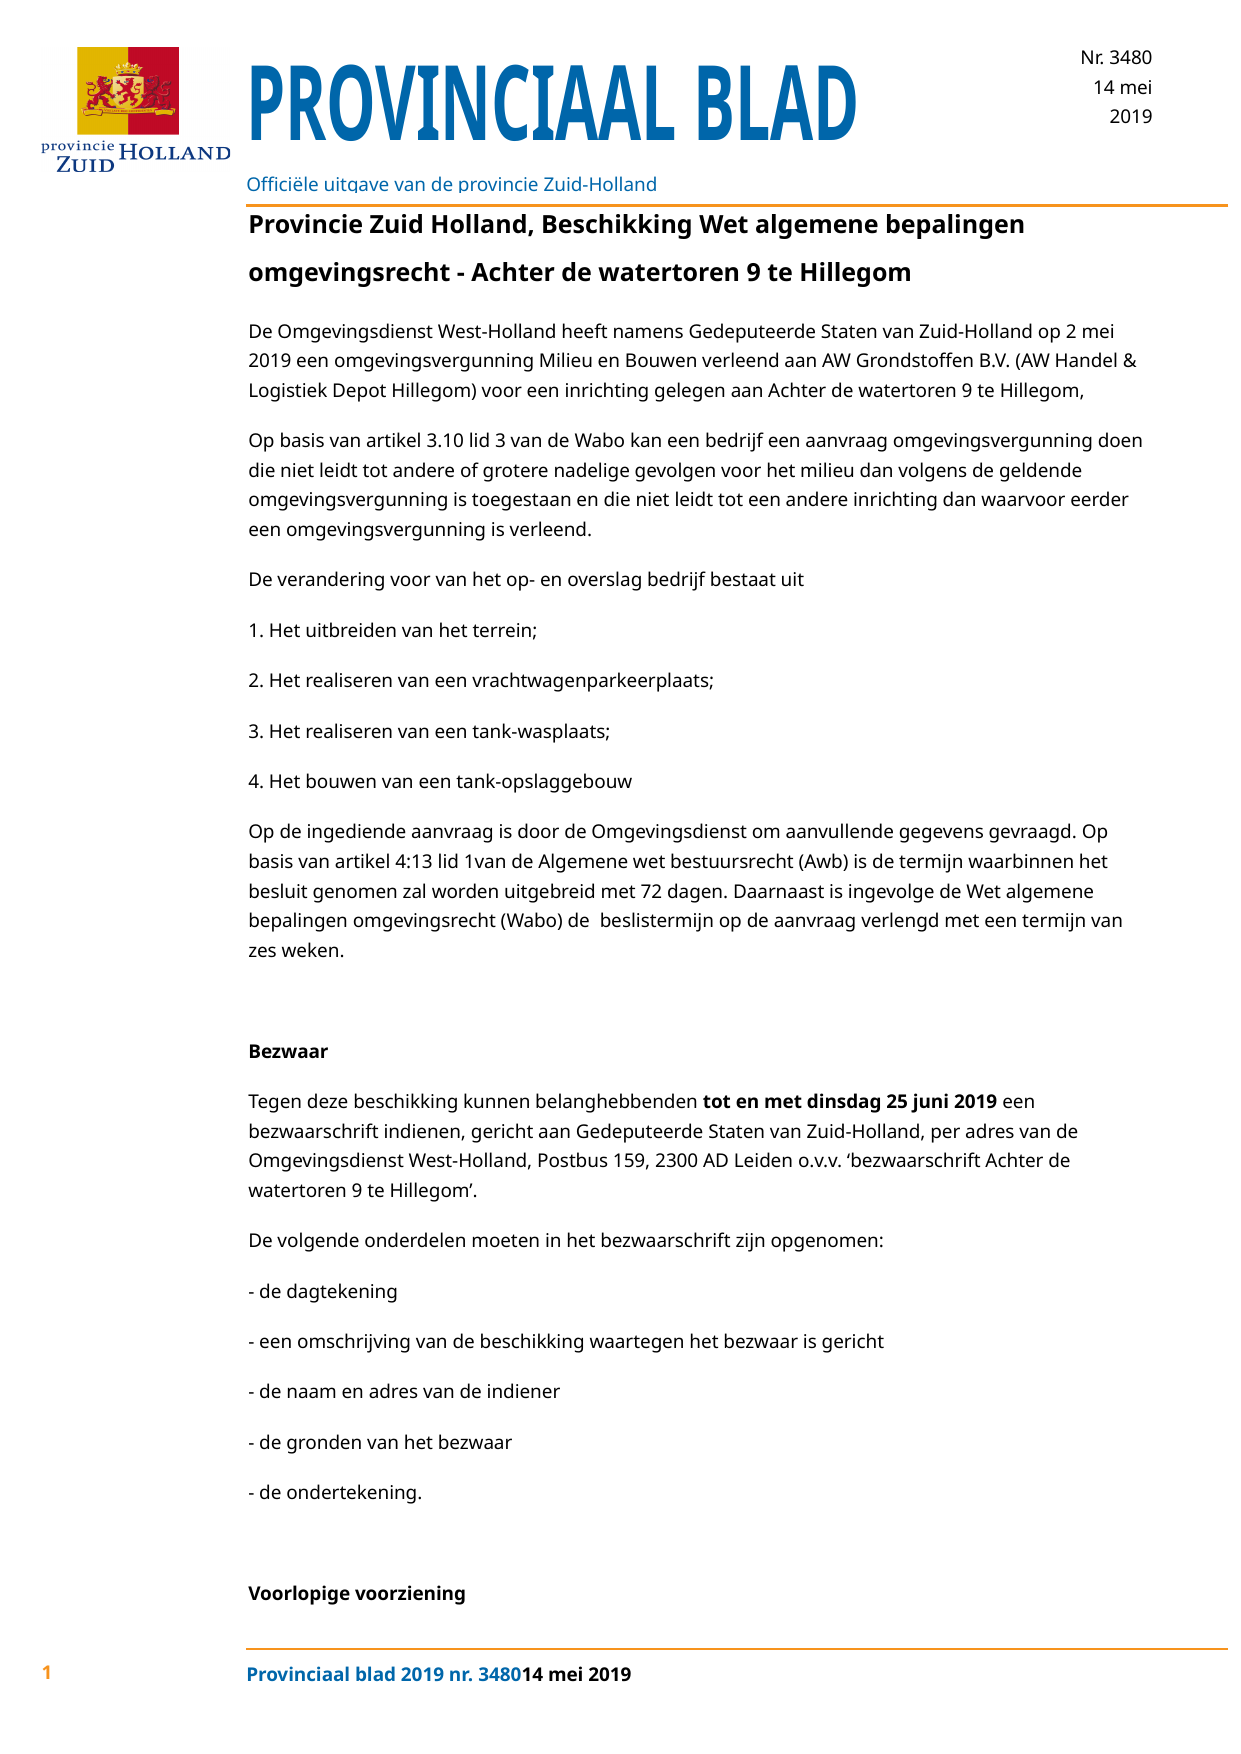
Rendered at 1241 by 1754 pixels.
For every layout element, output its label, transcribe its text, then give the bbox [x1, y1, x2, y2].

text Tegen deze beschikking kunnen belanghebbenden tot en met dinsdag 25 juni 2019 een bezwaarschrift indienen, gericht aan Gedeputeerde Staten van Zuid-Holland, per adres van de Omgevingsdienst West-Holland, Postbus 159, 2300 AD Leiden o.v.v. ‘bezwaarschrift Achter de watertoren 9 te Hillegom’. [248, 1088, 1152, 1203]
text De verandering voor van het op- en overslag bedrijf bestaat uit [248, 567, 1152, 592]
text - de dagtekening [248, 1278, 1152, 1304]
text 4. Het bouwen van een tank-opslaggebouw [248, 768, 1152, 794]
text 1. Het uitbreiden van het terrein; [248, 617, 1152, 643]
text Op basis van artikel 3.10 lid 3 van de Wabo kan een bedrijf een aanvraag omgevingsvergunning doen die niet leidt tot andere of grotere nadelige gevolgen voor het milieu dan volgens de geldende omgevingsvergunning is toegestaan en die niet leidt tot een andere inrichting dan waarvoor eerder een omgevingsvergunning is verleend. [248, 427, 1152, 542]
text Op de ingediende aanvraag is door de Omgevingsdienst om aanvullende gegevens gevraagd. Op basis van artikel 4:13 lid 1van de Algemene wet bestuursrecht (Awb) is de termijn waarbinnen het besluit genomen zal worden uitgebreid met 72 dagen. Daarnaast is ingevolge de Wet algemene bepalingen omgevingsrecht (Wabo) de beslistermijn op de aanvraag verlengd met een termijn van zes weken. [248, 819, 1152, 963]
text - de naam en adres van de indiener [248, 1379, 1152, 1404]
text 2. Het realiseren van een vrachtwagenparkeerplaats; [248, 667, 1152, 693]
text De Omgevingsdienst West-Holland heeft namens Gedeputeerde Staten van Zuid-Holland op 2 mei 2019 een omgevingsvergunning Milieu en Bouwen verleend aan AW Grondstoffen B.V. (AW Handel & Logistiek Depot Hillegom) voor een inrichting gelegen aan Achter de watertoren 9 te Hillegom, [248, 318, 1152, 403]
text De volgende onderdelen moeten in het bezwaarschrift zijn opgenomen: [248, 1227, 1152, 1253]
text - de ondertekening. [248, 1479, 1152, 1505]
text - de gronden van het bezwaar [248, 1429, 1152, 1455]
text Voorlopige voorziening [248, 1580, 1152, 1606]
text Bezwaar [248, 1038, 1152, 1064]
text Provincie Zuid Holland, Beschikking Wet algemene bepalingen omgevingsrecht - Achter de watertoren 9 te Hillegom [248, 207, 1152, 288]
text 3. Het realiseren van een tank-wasplaats; [248, 718, 1152, 744]
text - een omschrijving van de beschikking waartegen het bezwaar is gericht [248, 1328, 1152, 1354]
picture [41, 47, 231, 172]
